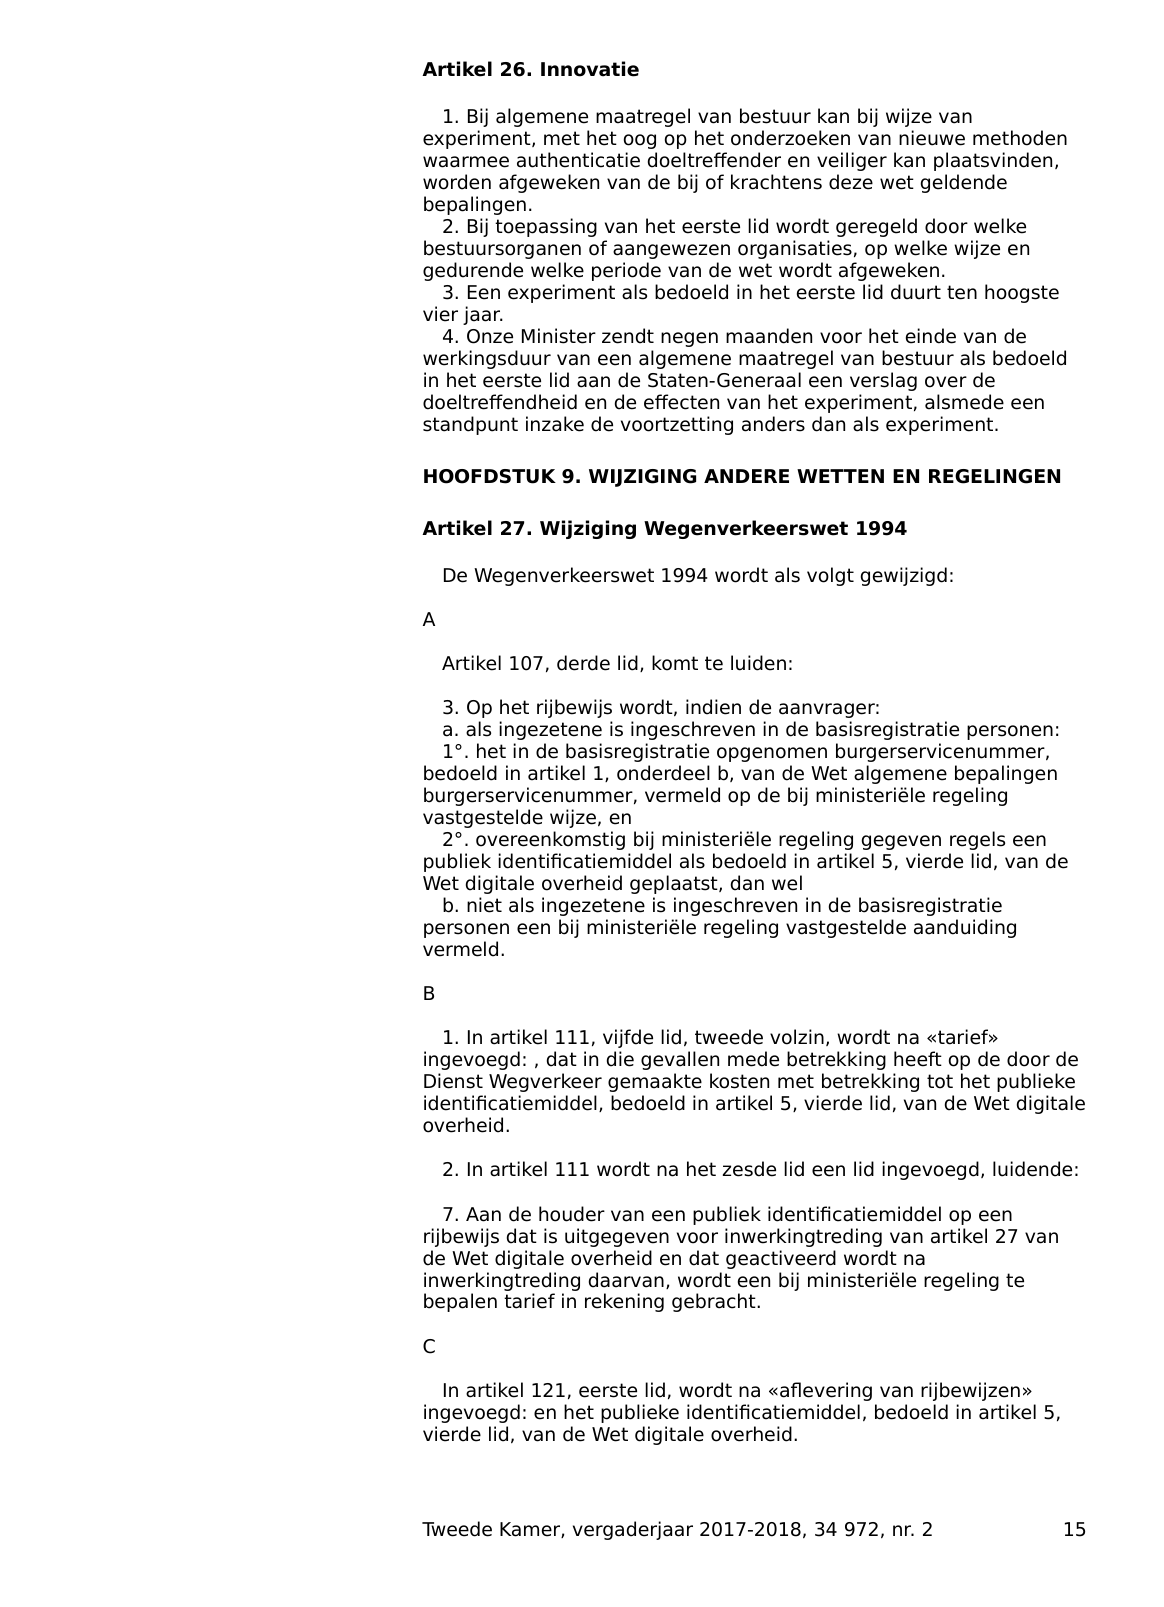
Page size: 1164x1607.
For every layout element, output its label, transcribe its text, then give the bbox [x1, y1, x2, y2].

text 2. In artikel 111 wordt na het zesde lid een lid ingevoegd, luidende: [422, 1159, 1087, 1181]
text 2°. overeenkomstig bij ministeriële regeling gegeven regels een publiek identificatiemiddel als bedoeld in artikel 5, vierde lid, van de Wet digitale overheid geplaatst, dan wel [422, 829, 1087, 895]
text 2. Bij toepassing van het eerste lid wordt geregeld door welke bestuursorganen of aangewezen organisaties, op welke wijze en gedurende welke periode van de wet wordt afgeweken. [422, 216, 1087, 282]
text B [422, 983, 1087, 1005]
subtitle HOOFDSTUK 9. WIJZIGING ANDERE WETTEN EN REGELINGEN [422, 466, 1087, 488]
text a. als ingezetene is ingeschreven in de basisregistratie personen: [422, 719, 1087, 741]
subtitle Artikel 27. Wijziging Wegenverkeerswet 1994 [422, 518, 1087, 540]
text De Wegenverkeerswet 1994 wordt als volgt gewijzigd: [422, 565, 1087, 587]
text Artikel 107, derde lid, komt te luiden: [422, 653, 1087, 675]
text 3. Op het rijbewijs wordt, indien de aanvrager: [422, 697, 1087, 719]
subtitle Artikel 26. Innovatie [422, 59, 1087, 81]
text 1°. het in de basisregistratie opgenomen burgerservicenummer, bedoeld in artikel 1, onderdeel b, van de Wet algemene bepalingen burgerservicenummer, vermeld op de bij ministeriële regeling vastgestelde wijze, en [422, 741, 1087, 829]
text A [422, 609, 1087, 631]
text In artikel 121, eerste lid, wordt na «aflevering van rijbewijzen» ingevoegd: en het publieke identificatiemiddel, bedoeld in artikel 5, vierde lid, van de Wet digitale overheid. [422, 1380, 1087, 1446]
text b. niet als ingezetene is ingeschreven in de basisregistratie personen een bij ministeriële regeling vastgestelde aanduiding vermeld. [422, 895, 1087, 961]
text 1. Bij algemene maatregel van bestuur kan bij wijze van experiment, met het oog op het onderzoeken van nieuwe methoden waarmee authenticatie doeltreffender en veiliger kan plaatsvinden, worden afgeweken van de bij of krachtens deze wet geldende bepalingen. [422, 106, 1087, 216]
text 4. Onze Minister zendt negen maanden voor het einde van de werkingsduur van een algemene maatregel van bestuur als bedoeld in het eerste lid aan de Staten-Generaal een verslag over de doeltreffendheid en de effecten van het experiment, alsmede een standpunt inzake de voortzetting anders dan als experiment. [422, 326, 1087, 436]
text 7. Aan de houder van een publiek identificatiemiddel op een rijbewijs dat is uitgegeven voor inwerkingtreding van artikel 27 van de Wet digitale overheid en dat geactiveerd wordt na inwerkingtreding daarvan, wordt een bij ministeriële regeling te bepalen tarief in rekening gebracht. [422, 1203, 1087, 1313]
text 3. Een experiment als bedoeld in het eerste lid duurt ten hoogste vier jaar. [422, 282, 1087, 326]
text C [422, 1336, 1087, 1358]
text 1. In artikel 111, vijfde lid, tweede volzin, wordt na «tarief» ingevoegd: , dat in die gevallen mede betrekking heeft op de door de Dienst Wegverkeer gemaakte kosten met betrekking tot het publieke identificatiemiddel, bedoeld in artikel 5, vierde lid, van de Wet digitale overheid. [422, 1027, 1087, 1137]
